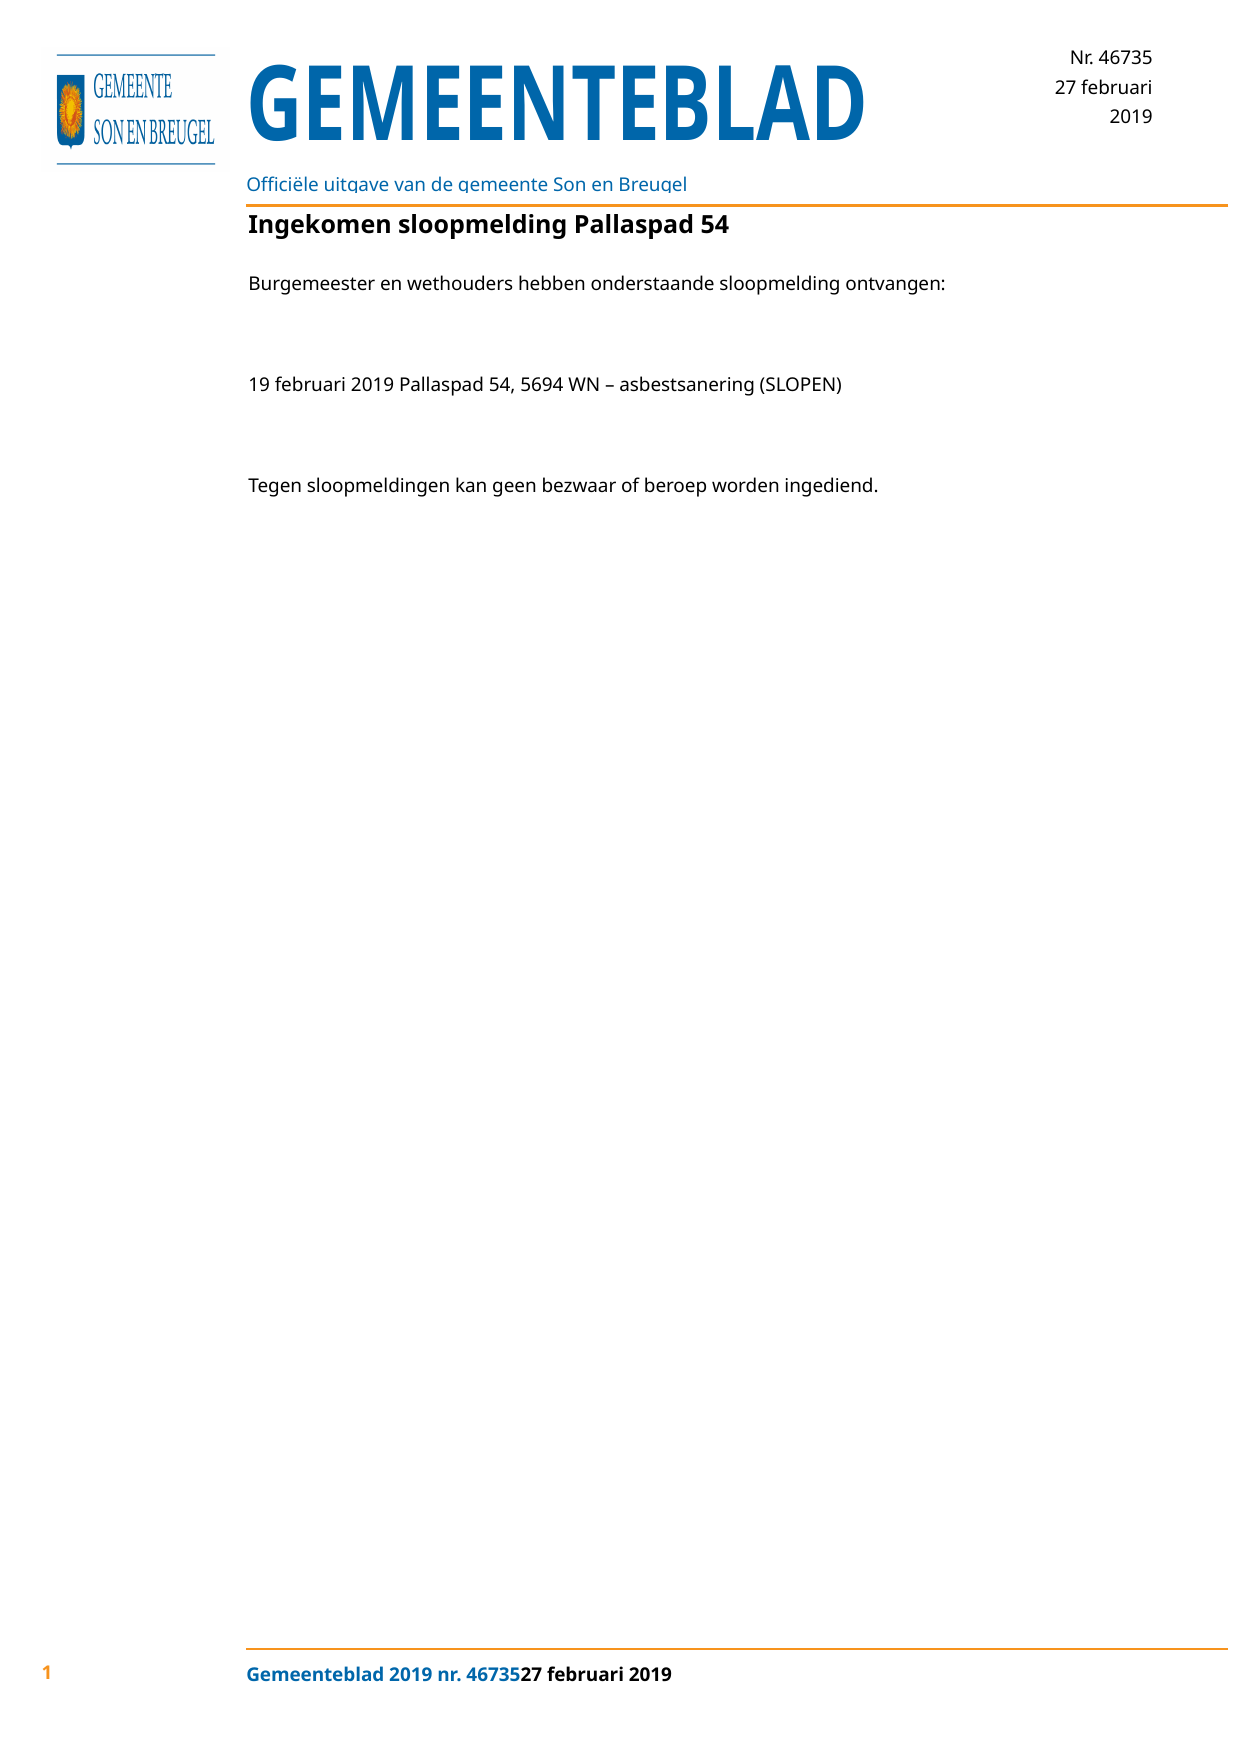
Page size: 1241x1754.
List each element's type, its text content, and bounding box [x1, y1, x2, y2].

text 19 februari 2019 Pallaspad 54, 5694 WN – asbestsanering (SLOPEN) [248, 371, 1152, 397]
picture [41, 47, 231, 172]
text Tegen sloopmeldingen kan geen bezwaar of beroep worden ingediend. [248, 472, 1152, 498]
text Burgemeester en wethouders hebben onderstaande sloopmelding ontvangen: [248, 270, 1152, 296]
text Ingekomen sloopmelding Pallaspad 54 [248, 207, 1152, 241]
